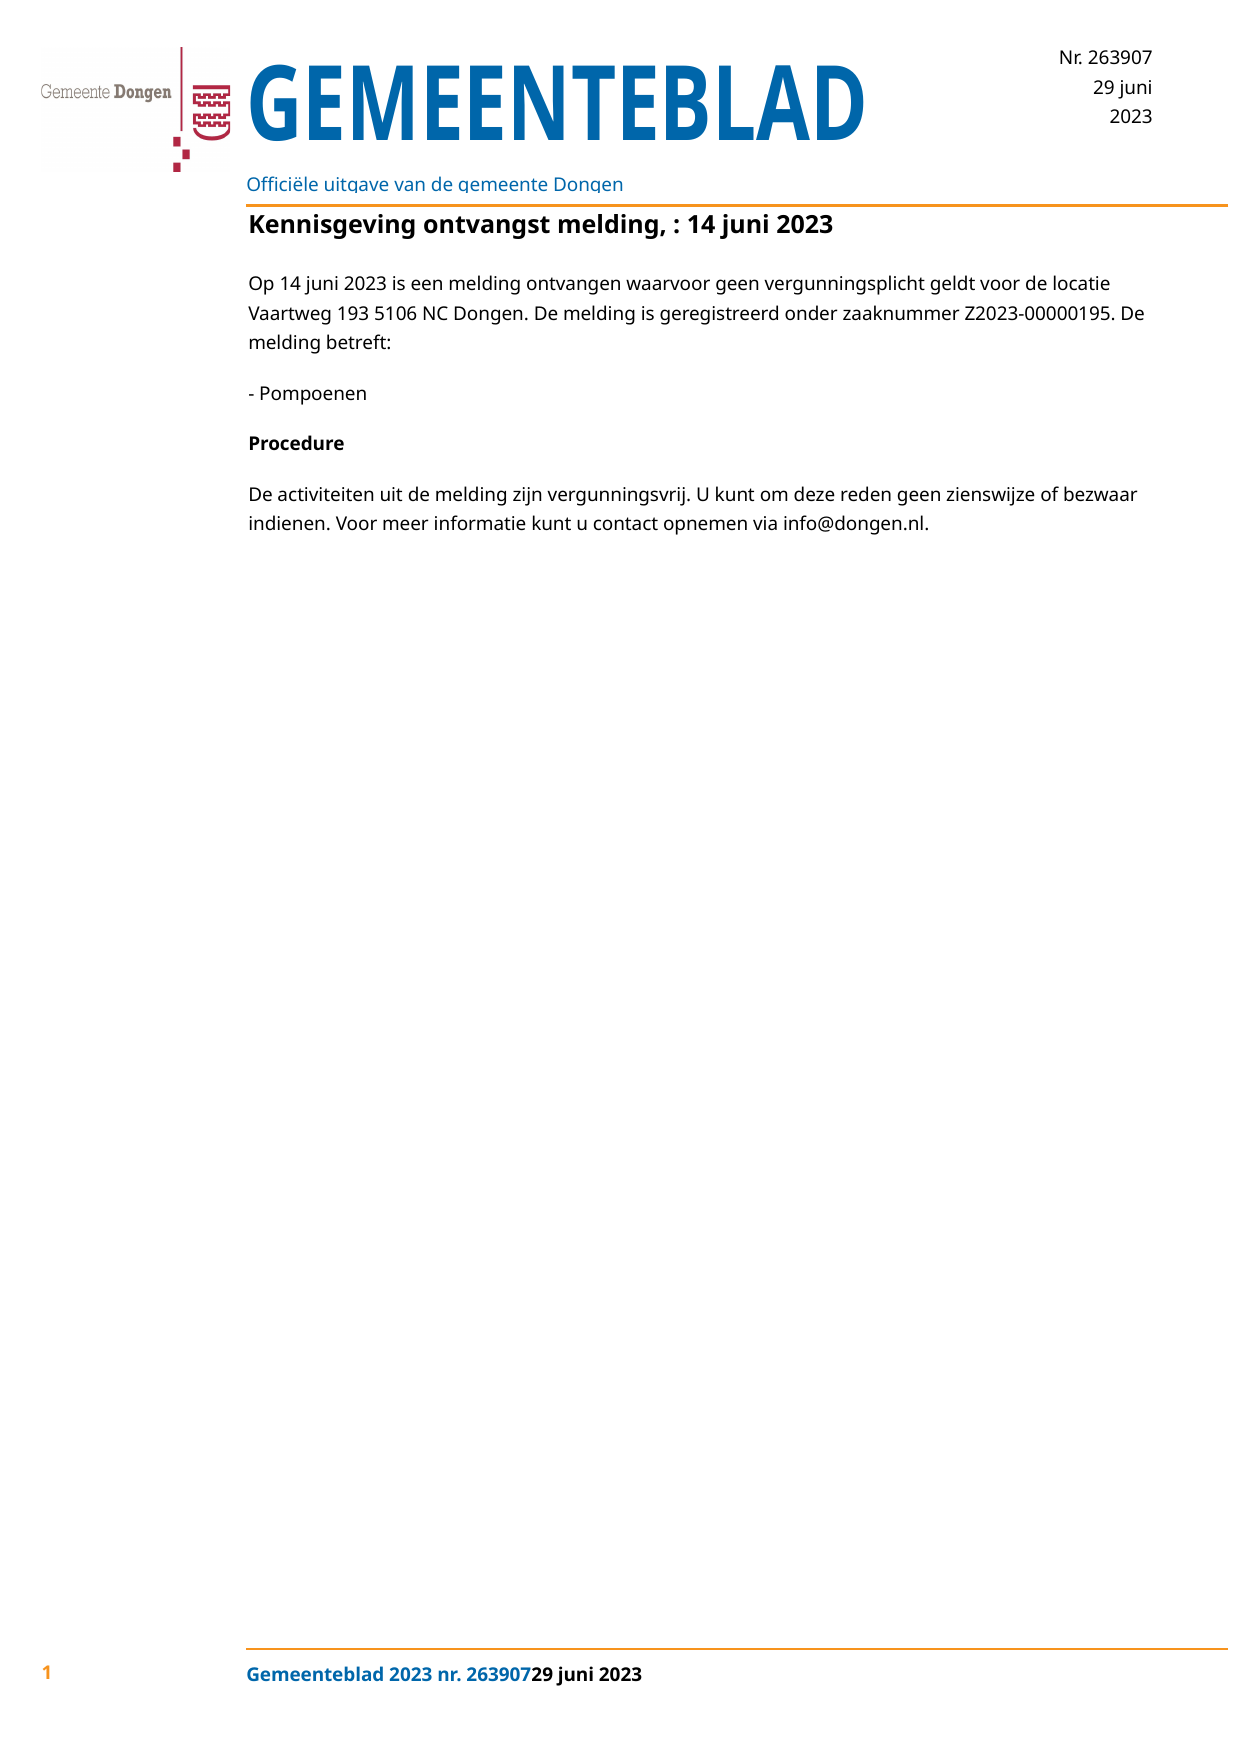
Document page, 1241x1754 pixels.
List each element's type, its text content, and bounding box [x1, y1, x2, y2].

text De activiteiten uit de melding zijn vergunningsvrij. U kunt om deze reden geen zienswijze of bezwaar indienen. Voor meer informatie kunt u contact opnemen via info@dongen.nl. [248, 481, 1152, 536]
text Kennisgeving ontvangst melding, : 14 juni 2023 [248, 207, 1152, 241]
text Op 14 juni 2023 is een melding ontvangen waarvoor geen vergunningsplicht geldt voor de locatie Vaartweg 193 5106 NC Dongen. De melding is geregistreerd onder zaaknummer Z2023-00000195. De melding betreft: [248, 270, 1152, 355]
text Procedure [248, 430, 1152, 456]
picture [41, 47, 231, 172]
text - Pompoenen [248, 380, 1152, 406]
